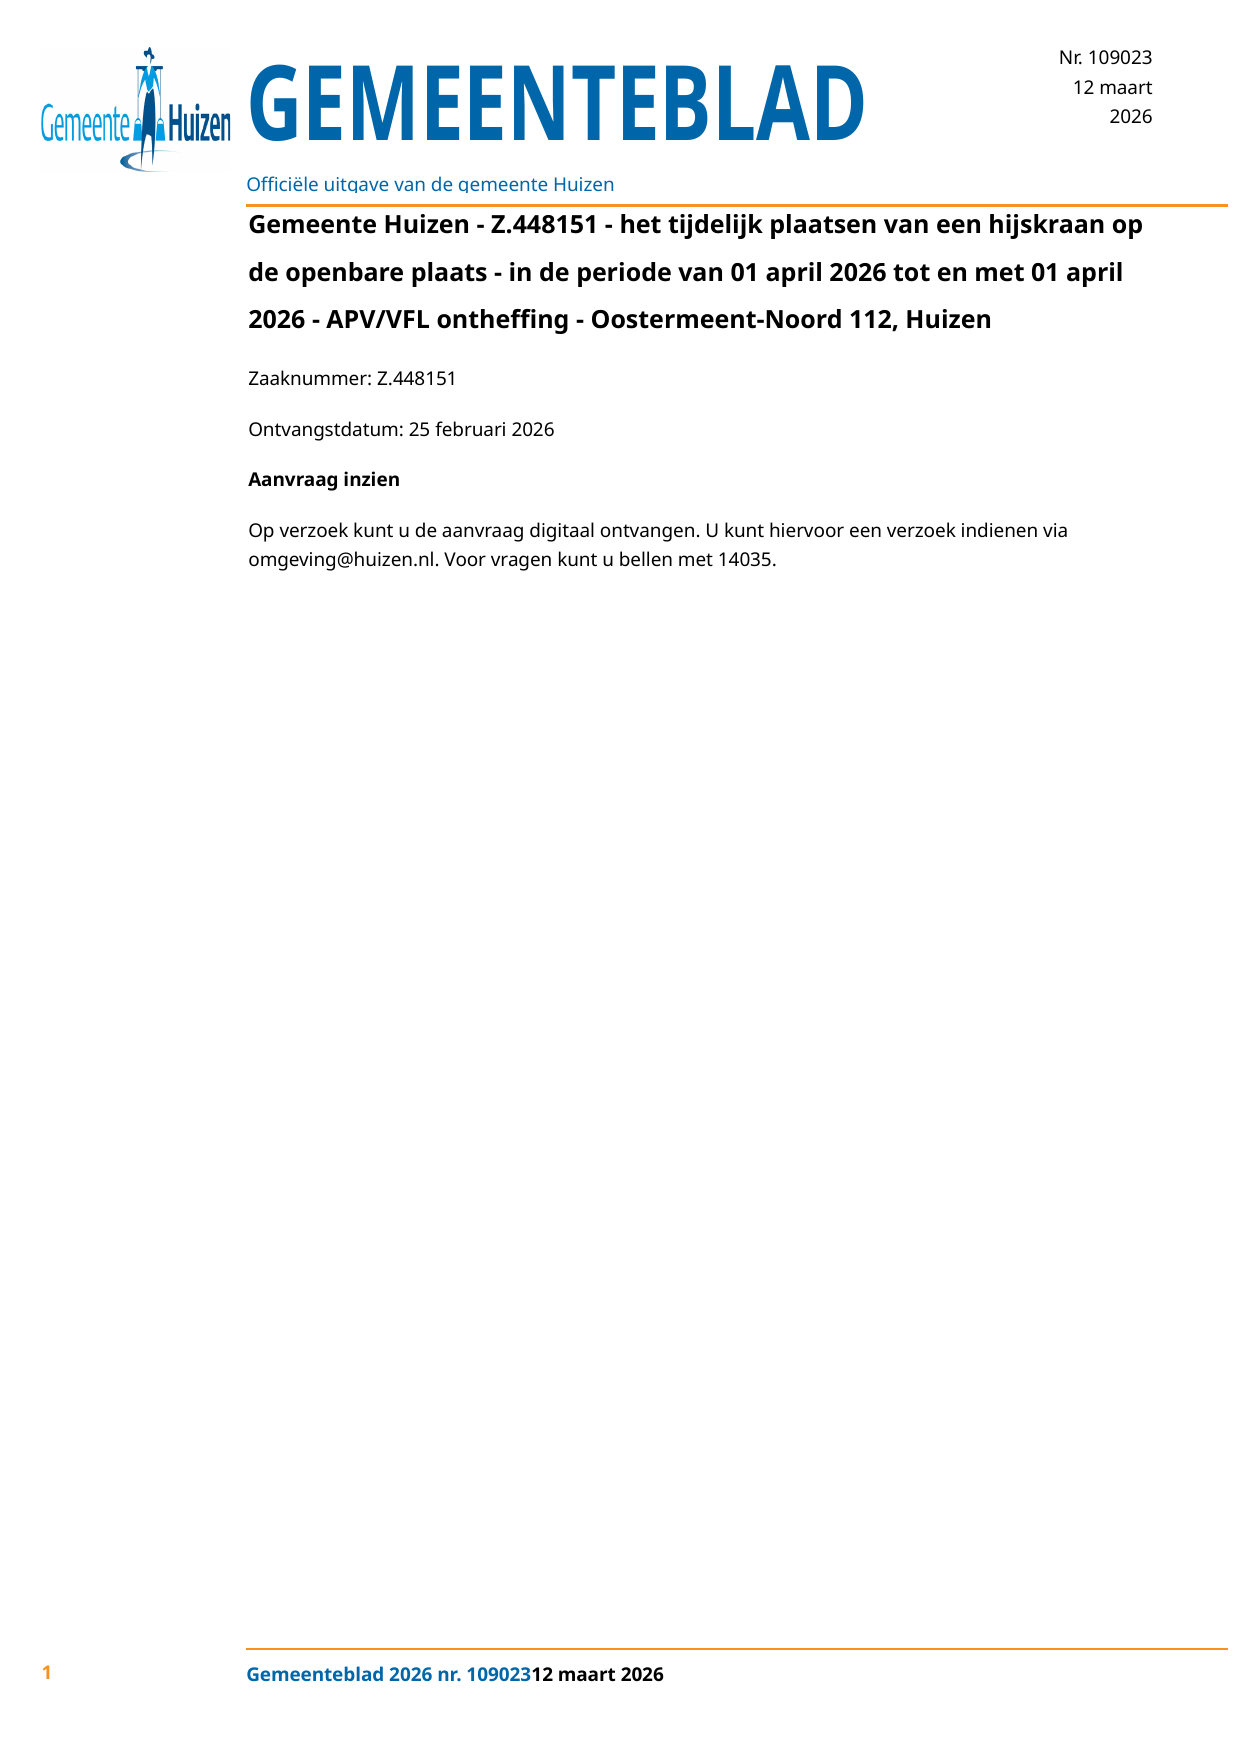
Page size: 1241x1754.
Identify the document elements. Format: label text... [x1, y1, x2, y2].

text Ontvangstdatum: 25 februari 2026 [248, 416, 1152, 442]
text Aanvraag inzien [248, 466, 1152, 492]
text Zaaknummer: Z.448151 [248, 366, 1152, 391]
picture [41, 47, 231, 172]
text Op verzoek kunt u de aanvraag digitaal ontvangen. U kunt hiervoor een verzoek indienen via omgeving@huizen.nl. Voor vragen kunt u bellen met 14035. [248, 517, 1152, 572]
text Gemeente Huizen - Z.448151 - het tijdelijk plaatsen van een hijskraan op de openbare plaats - in de periode van 01 april 2026 tot en met 01 april 2026 - APV/VFL ontheffing - Oostermeent-Noord 112, Huizen [248, 207, 1152, 336]
